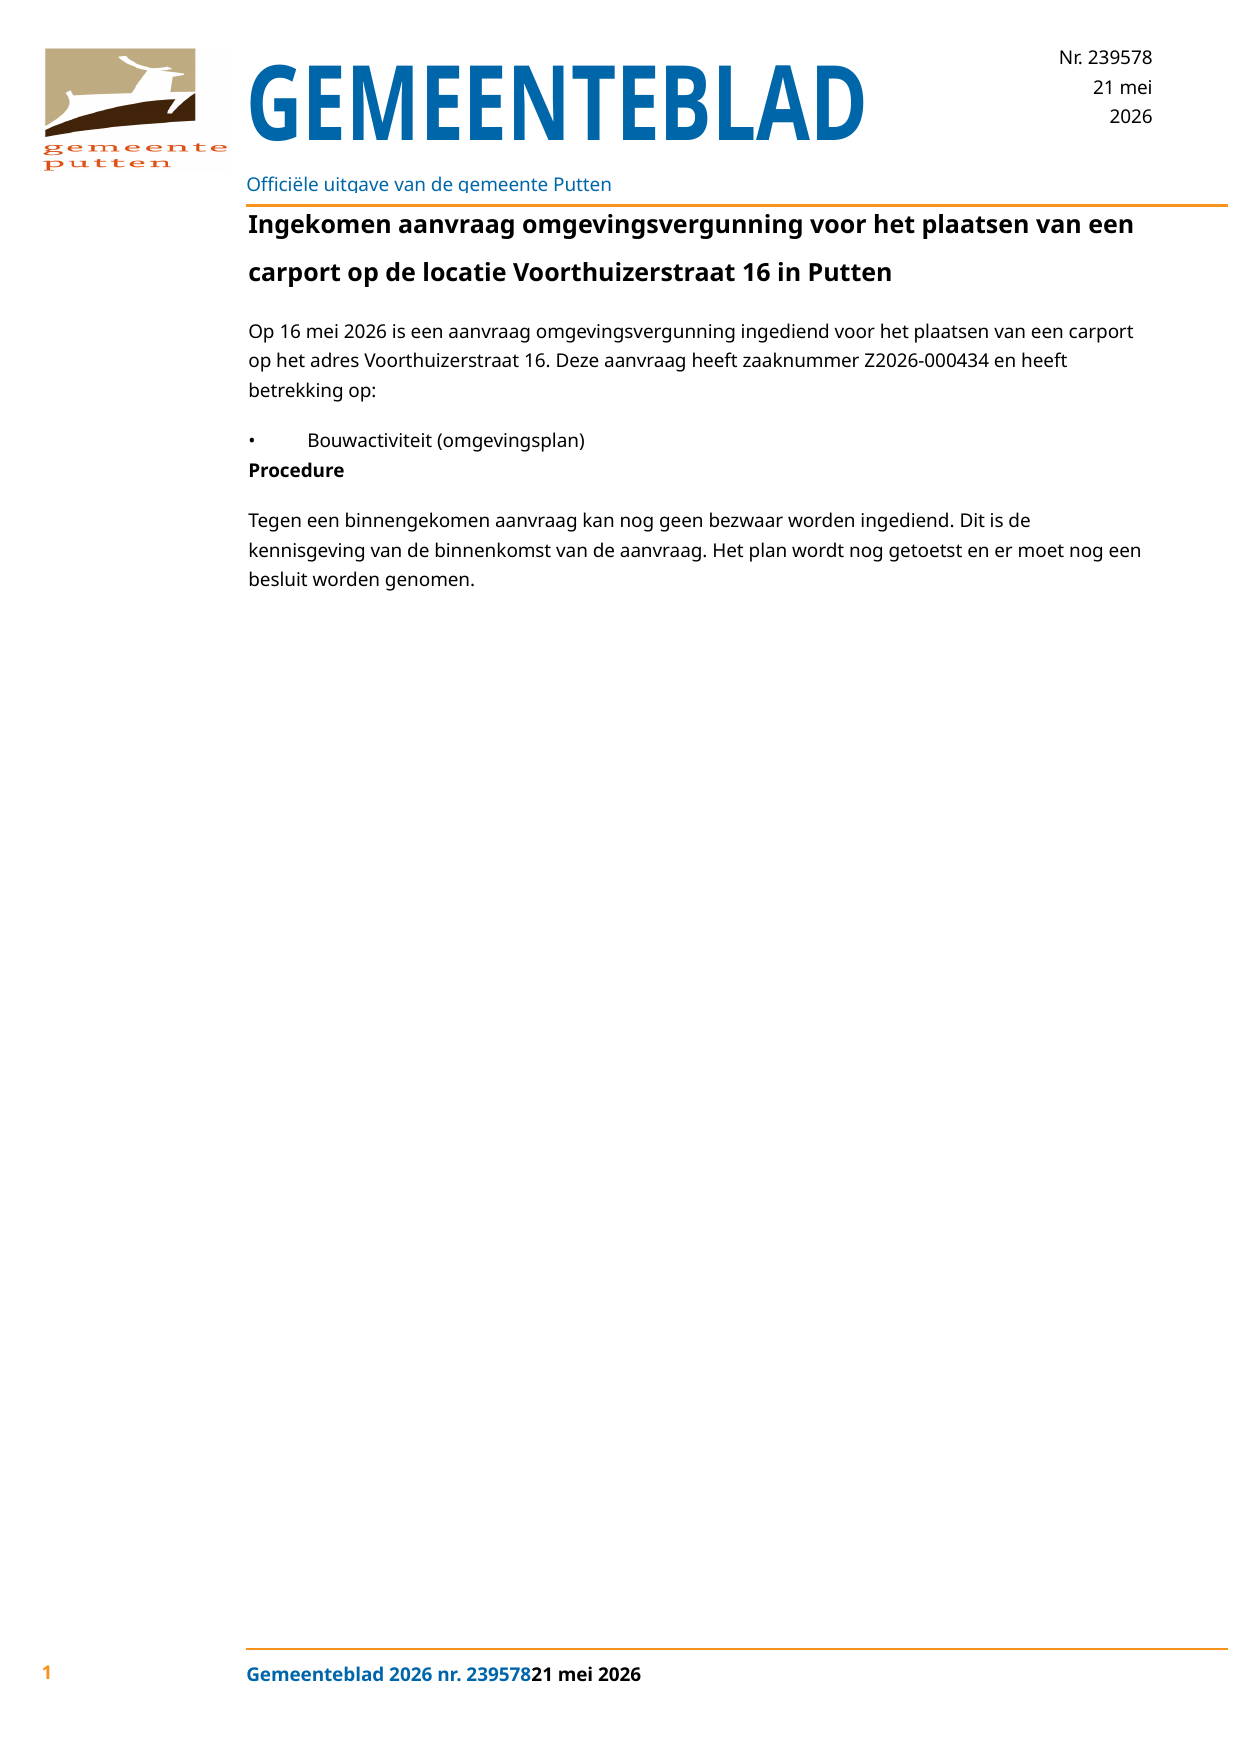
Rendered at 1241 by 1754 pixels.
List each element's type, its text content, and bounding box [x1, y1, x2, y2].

text Op 16 mei 2026 is een aanvraag omgevingsvergunning ingediend voor het plaatsen van een carport op het adres Voorthuizerstraat 16. Deze aanvraag heeft zaaknummer Z2026-000434 en heeft betrekking op: [248, 318, 1152, 403]
text Ingekomen aanvraag omgevingsvergunning voor het plaatsen van een carport op de locatie Voorthuizerstraat 16 in Putten [248, 207, 1152, 288]
text Procedure [248, 457, 1152, 483]
list Bouwactiviteit (omgevingsplan) [248, 427, 1152, 453]
text Tegen een binnengekomen aanvraag kan nog geen bezwaar worden ingediend. Dit is de kennisgeving van de binnenkomst van de aanvraag. Het plan wordt nog getoetst en er moet nog een besluit worden genomen. [248, 507, 1152, 592]
picture [41, 47, 231, 172]
